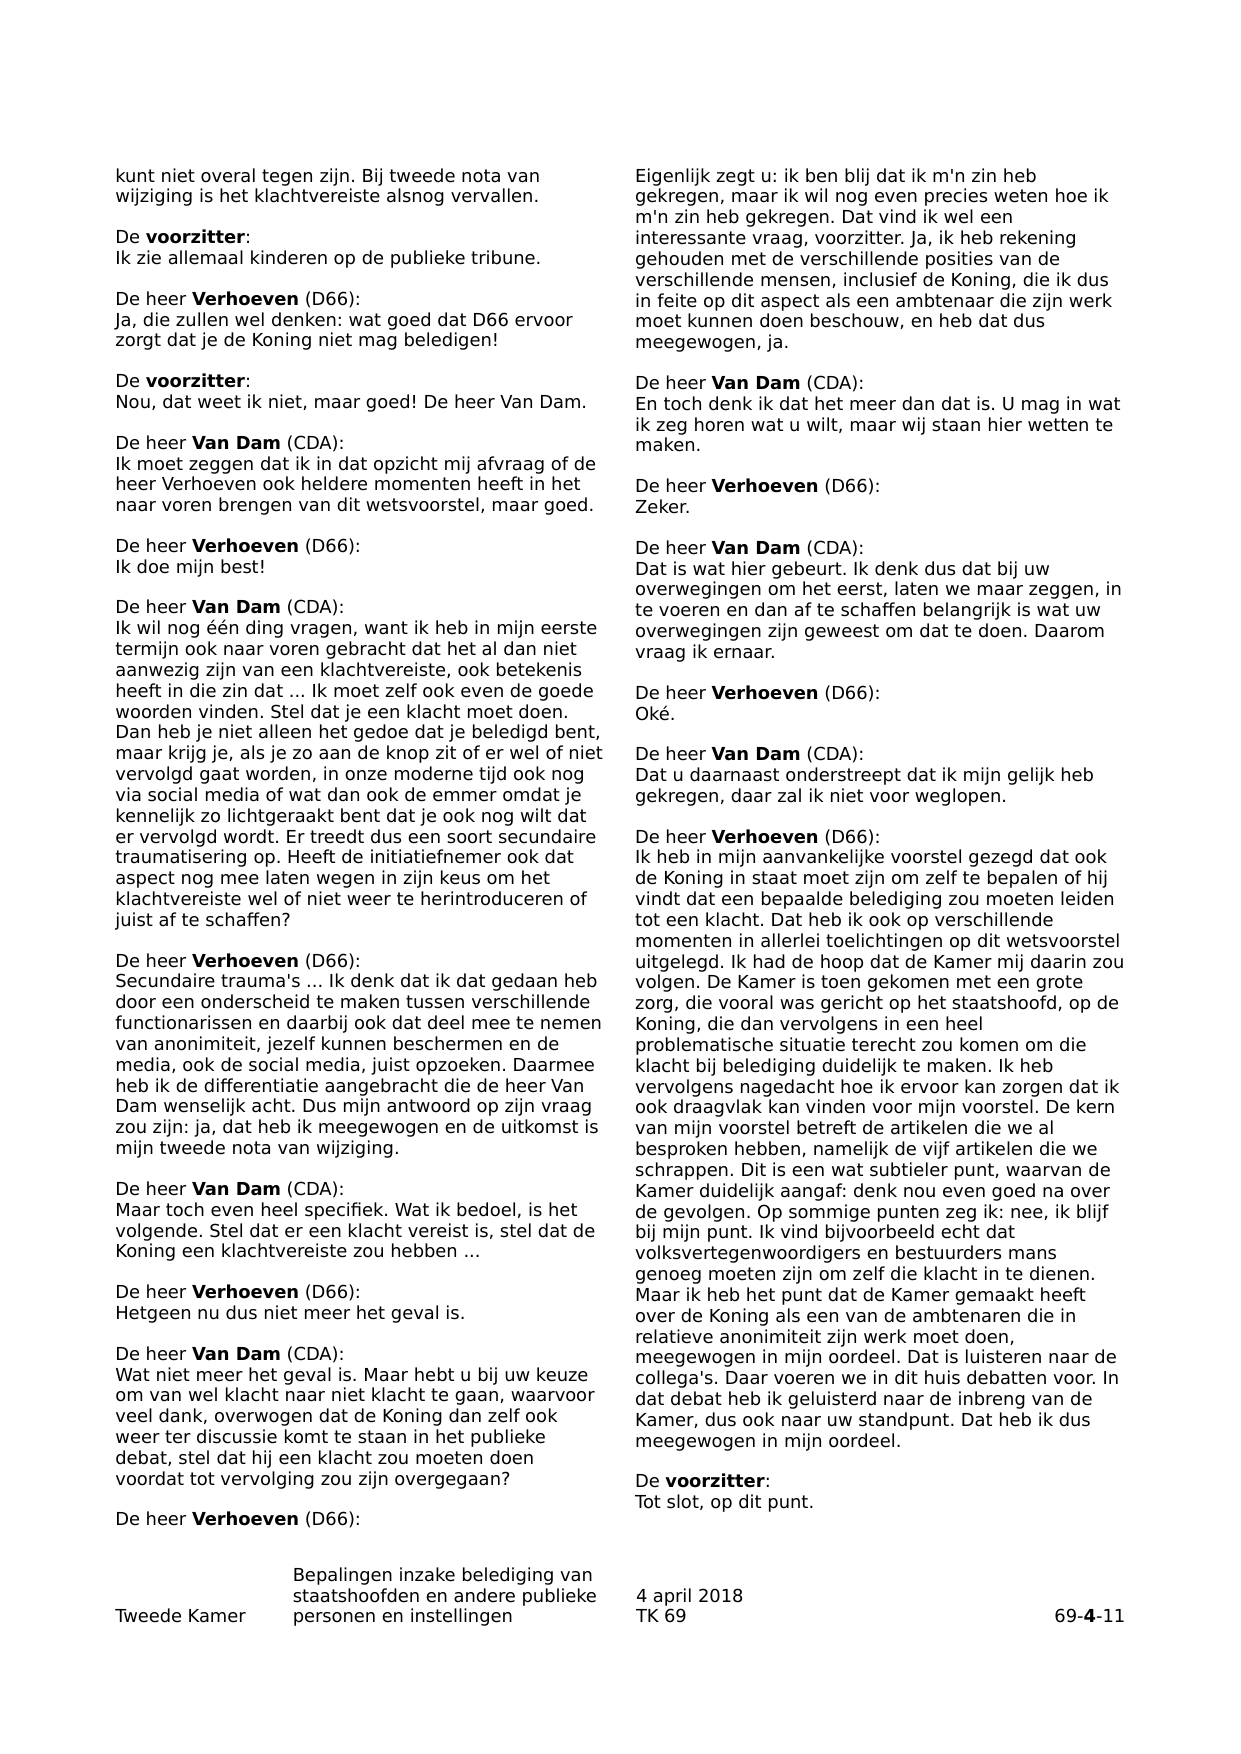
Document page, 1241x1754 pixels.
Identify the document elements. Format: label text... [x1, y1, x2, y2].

text De heer Van Dam (CDA): [635, 744, 1125, 765]
text kunt niet overal tegen zijn. Bij tweede nota van wijziging is het klachtvereiste alsnog vervallen. [115, 165, 605, 207]
text Maar toch even heel specifiek. Wat ik bedoel, is het volgende. Stel dat er een klacht vereist is, stel dat de Koning een klachtvereiste zou hebben ... [115, 1199, 605, 1262]
text De heer Van Dam (CDA): [635, 538, 1125, 558]
text Hetgeen nu dus niet meer het geval is. [115, 1303, 605, 1323]
text De heer Verhoeven (D66): [115, 1282, 605, 1303]
text Ik heb in mijn aanvankelijke voorstel gezegd dat ook de Koning in staat moet zijn om zelf te bepalen of hij vindt dat een bepaalde belediging zou moeten leiden tot een klacht. Dat heb ik ook op verschillende momenten in allerlei toelichtingen op dit wetsvoorstel uitgelegd. Ik had de hoop dat de Kamer mij daarin zou volgen. De Kamer is toen gekomen met een grote zorg, die vooral was gericht op het staatshoofd, op de Koning, die dan vervolgens in een heel problematische situatie terecht zou komen om die klacht bij belediging duidelijk te maken. Ik heb vervolgens nagedacht hoe ik ervoor kan zorgen dat ik ook draagvlak kan vinden voor mijn voorstel. De kern van mijn voorstel betreft de artikelen die we al besproken hebben, namelijk de vijf artikelen die we schrappen. Dit is een wat subtieler punt, waarvan de Kamer duidelijk aangaf: denk nou even goed na over de gevolgen. Op sommige punten zeg ik: nee, ik blijf bij mijn punt. Ik vind bijvoorbeeld echt dat volksvertegenwoordigers en bestuurders mans genoeg moeten zijn om zelf die klacht in te dienen. Maar ik heb het punt dat de Kamer gemaakt heeft over de Koning als een van de ambtenaren die in relatieve anonimiteit zijn werk moet doen, meegewogen in mijn oordeel. Dat is luisteren naar de collega's. Daar voeren we in dit huis debatten voor. In dat debat heb ik geluisterd naar de inbreng van de Kamer, dus ook naar uw standpunt. Dat heb ik dus meegewogen in mijn oordeel. [635, 847, 1125, 1451]
text De heer Van Dam (CDA): [115, 1343, 605, 1364]
text Ja, die zullen wel denken: wat goed dat D66 ervoor zorgt dat je de Koning niet mag beledigen! [115, 309, 605, 351]
text Zeker. [635, 497, 1125, 518]
text De heer Verhoeven (D66): [635, 476, 1125, 497]
text De heer Verhoeven (D66): [115, 536, 605, 556]
text De voorzitter: [635, 1471, 1125, 1492]
text De heer Van Dam (CDA): [115, 432, 605, 453]
text De heer Verhoeven (D66): [115, 1509, 605, 1530]
text De heer Verhoeven (D66): [115, 288, 605, 309]
text De heer Verhoeven (D66): [635, 826, 1125, 847]
text De heer Van Dam (CDA): [115, 1179, 605, 1199]
text Tot slot, op dit punt. [635, 1492, 1125, 1513]
text Wat niet meer het geval is. Maar hebt u bij uw keuze om van wel klacht naar niet klacht te gaan, waarvoor veel dank, overwogen dat de Koning dan zelf ook weer ter discussie komt te staan in het publieke debat, stel dat hij een klacht zou moeten doen voordat tot vervolging zou zijn overgegaan? [115, 1364, 605, 1489]
text De voorzitter: [115, 371, 605, 392]
text Eigenlijk zegt u: ik ben blij dat ik m'n zin heb gekregen, maar ik wil nog even precies weten hoe ik m'n zin heb gekregen. Dat vind ik wel een interessante vraag, voorzitter. Ja, ik heb rekening gehouden met de verschillende posities van de verschillende mensen, inclusief de Koning, die ik dus in feite op dit aspect als een ambtenaar die zijn werk moet kunnen doen beschouw, en heb dat dus meegewogen, ja. [635, 165, 1125, 353]
text Ik moet zeggen dat ik in dat opzicht mij afvraag of de heer Verhoeven ook heldere momenten heeft in het naar voren brengen van dit wetsvoorstel, maar goed. [115, 453, 605, 516]
text De heer Verhoeven (D66): [635, 682, 1125, 703]
text En toch denk ik dat het meer dan dat is. U mag in wat ik zeg horen wat u wilt, maar wij staan hier wetten te maken. [635, 393, 1125, 456]
text Dat u daarnaast onderstreept dat ik mijn gelijk heb gekregen, daar zal ik niet voor weglopen. [635, 765, 1125, 806]
text Oké. [635, 703, 1125, 724]
text Dat is wat hier gebeurt. Ik denk dus dat bij uw overwegingen om het eerst, laten we maar zeggen, in te voeren en dan af te schaffen belangrijk is wat uw overwegingen zijn geweest om dat te doen. Daarom vraag ik ernaar. [635, 558, 1125, 662]
text Secundaire trauma's ... Ik denk dat ik dat gedaan heb door een onderscheid te maken tussen verschillende functionarissen en daarbij ook dat deel mee te nemen van anonimiteit, jezelf kunnen beschermen en de media, ook de social media, juist opzoeken. Daarmee heb ik de differentiatie aangebracht die de heer Van Dam wenselijk acht. Dus mijn antwoord op zijn vraag zou zijn: ja, dat heb ik meegewogen en de uitkomst is mijn tweede nota van wijziging. [115, 971, 605, 1159]
text De heer Van Dam (CDA): [115, 597, 605, 618]
text Nou, dat weet ik niet, maar goed! De heer Van Dam. [115, 392, 605, 412]
text De heer Verhoeven (D66): [115, 951, 605, 971]
text De heer Van Dam (CDA): [635, 373, 1125, 393]
text De voorzitter: [115, 227, 605, 248]
text Ik zie allemaal kinderen op de publieke tribune. [115, 248, 605, 268]
text Ik doe mijn best! [115, 556, 605, 577]
text Ik wil nog één ding vragen, want ik heb in mijn eerste termijn ook naar voren gebracht dat het al dan niet aanwezig zijn van een klachtvereiste, ook betekenis heeft in die zin dat ... Ik moet zelf ook even de goede woorden vinden. Stel dat je een klacht moet doen. Dan heb je niet alleen het gedoe dat je beledigd bent, maar krijg je, als je zo aan de knop zit of er wel of niet vervolgd gaat worden, in onze moderne tijd ook nog via social media of wat dan ook de emmer omdat je kennelijk zo lichtgeraakt bent dat je ook nog wilt dat er vervolgd wordt. Er treedt dus een soort secundaire traumatisering op. Heeft de initiatiefnemer ook dat aspect nog mee laten wegen in zijn keus om het klachtvereiste wel of niet weer te herintroduceren of juist af te schaffen? [115, 618, 605, 931]
